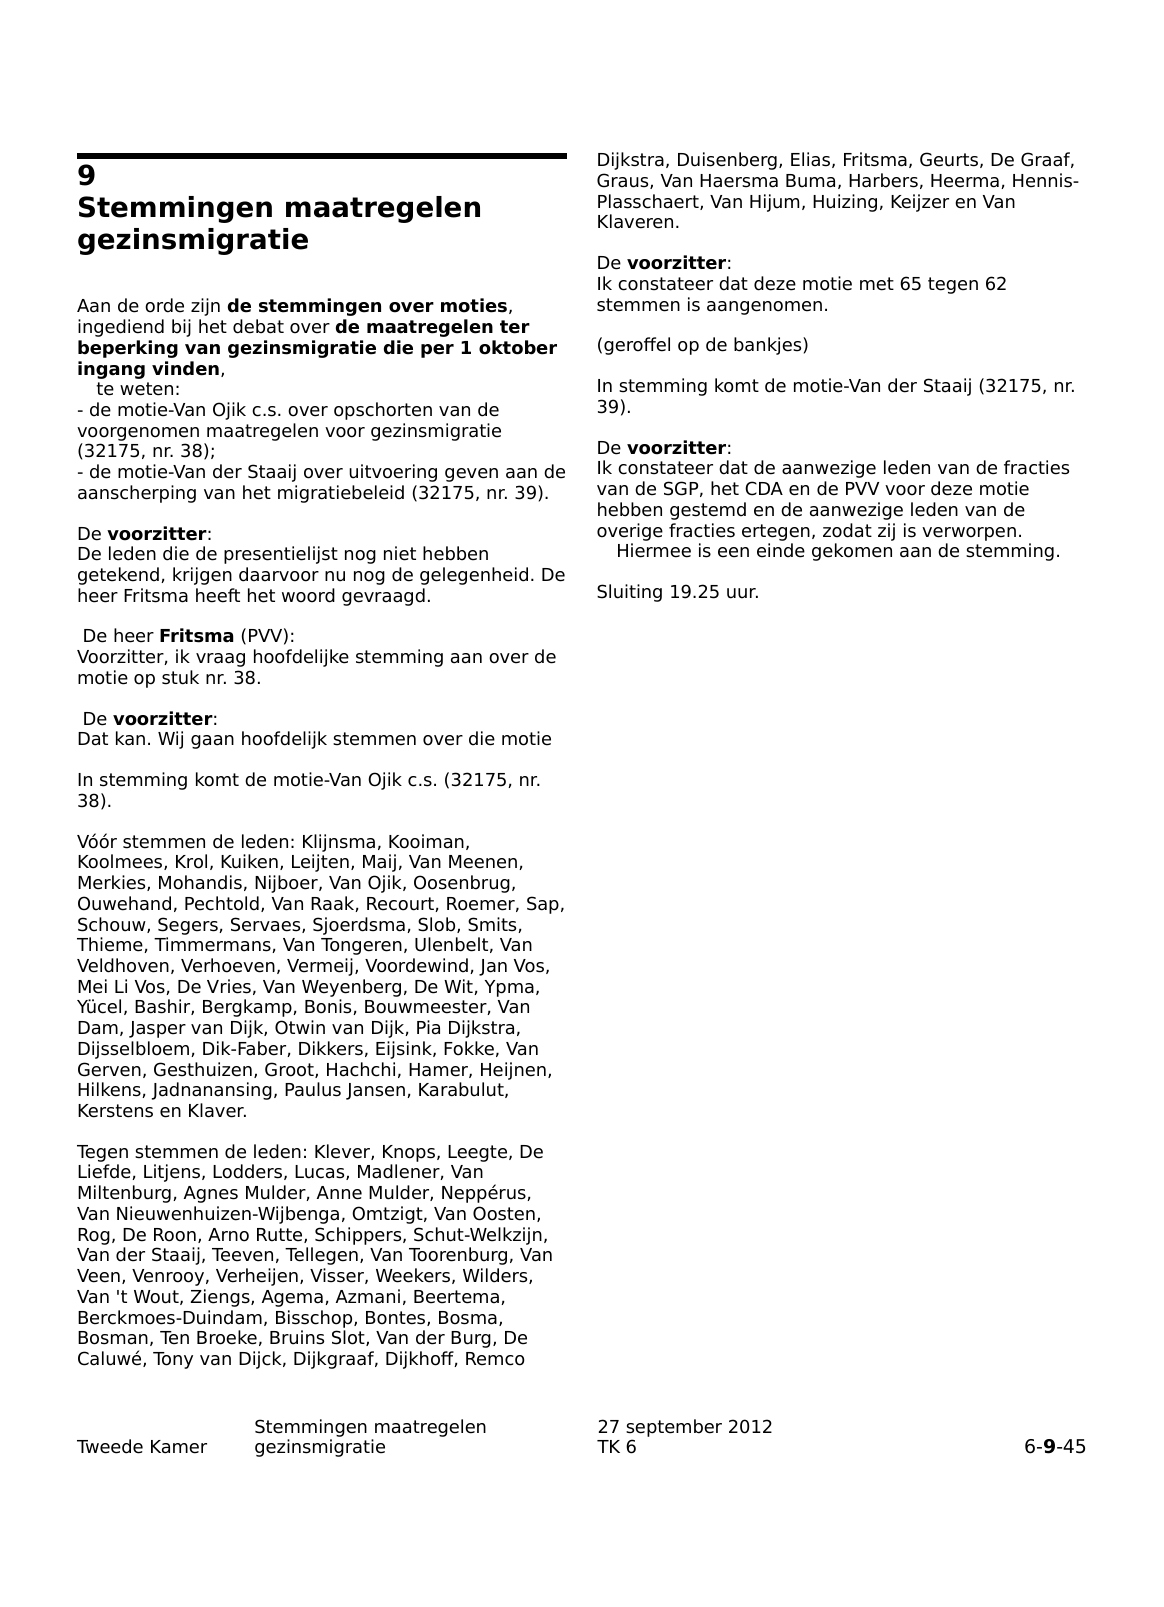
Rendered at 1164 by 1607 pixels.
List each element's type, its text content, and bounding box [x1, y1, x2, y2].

text Voorzitter, ik vraag hoofdelijke stemming aan over de motie op stuk nr. 38. [77, 647, 567, 688]
text In stemming komt de motie-Van Ojik c.s. (32175, nr. 38). [77, 770, 567, 811]
text De voorzitter: [596, 437, 1087, 458]
text (geroffel op de bankjes) [596, 335, 1087, 356]
text - de motie-Van der Staaij over uitvoering geven aan de aanscherping van het migratiebeleid (32175, nr. 39). [77, 462, 567, 503]
text De leden die de presentielijst nog niet hebben getekend, krijgen daarvoor nu nog de gelegenheid. De heer Fritsma heeft het woord gevraagd. [77, 544, 567, 606]
text Tegen stemmen de leden: Klever, Knops, Leegte, De Liefde, Litjens, Lodders, Lucas, Madlener, Van Miltenburg, Agnes Mulder, Anne Mulder, Neppérus, Van Nieuwenhuizen-Wijbenga, Omtzigt, Van Oosten, Rog, De Roon, Arno Rutte, Schippers, Schut-Welkzijn, Van der Staaij, Teeven, Tellegen, Van Toorenburg, Van Veen, Venrooy, Verheijen, Visser, Weekers, Wilders, Van 't Wout, Ziengs, Agema, Azmani, Beertema, Berckmoes-Duindam, Bisschop, Bontes, Bosma, Bosman, Ten Broeke, Bruins Slot, Van der Burg, De Caluwé, Tony van Dijck, Dijkgraaf, Dijkhoff, Remco [77, 1142, 567, 1370]
title 9 Stemmingen maatregelen gezinsmigratie [77, 159, 567, 256]
text te weten: [77, 379, 567, 400]
text Hiermee is een einde gekomen aan de stemming. [596, 541, 1087, 562]
text Sluiting 19.25 uur. [596, 582, 1087, 603]
text Ik constateer dat de aanwezige leden van de fracties van de SGP, het CDA en de PVV voor deze motie hebben gestemd en de aanwezige leden van de overige fracties ertegen, zodat zij is verworpen. [596, 458, 1087, 541]
text De heer Fritsma (PVV): [77, 626, 567, 647]
text De voorzitter: [77, 708, 567, 729]
text Aan de orde zijn de stemmingen over moties, ingediend bij het debat over de maatregelen ter beperking van gezinsmigratie die per 1 oktober ingang vinden, [77, 296, 567, 379]
text Dat kan. Wij gaan hoofdelijk stemmen over die motie [77, 729, 567, 750]
text Dijkstra, Duisenberg, Elias, Fritsma, Geurts, De Graaf, Graus, Van Haersma Buma, Harbers, Heerma, Hennis-Plasschaert, Van Hijum, Huizing, Keijzer en Van Klaveren. [596, 150, 1087, 233]
text In stemming komt de motie-Van der Staaij (32175, nr. 39). [596, 376, 1087, 417]
text Vóór stemmen de leden: Klijnsma, Kooiman, Koolmees, Krol, Kuiken, Leijten, Maij, Van Meenen, Merkies, Mohandis, Nijboer, Van Ojik, Oosenbrug, Ouwehand, Pechtold, Van Raak, Recourt, Roemer, Sap, Schouw, Segers, Servaes, Sjoerdsma, Slob, Smits, Thieme, Timmermans, Van Tongeren, Ulenbelt, Van Veldhoven, Verhoeven, Vermeij, Voordewind, Jan Vos, Mei Li Vos, De Vries, Van Weyenberg, De Wit, Ypma, Yücel, Bashir, Bergkamp, Bonis, Bouwmeester, Van Dam, Jasper van Dijk, Otwin van Dijk, Pia Dijkstra, Dijsselbloem, Dik-Faber, Dikkers, Eijsink, Fokke, Van Gerven, Gesthuizen, Groot, Hachchi, Hamer, Heijnen, Hilkens, Jadnanansing, Paulus Jansen, Karabulut, Kerstens en Klaver. [77, 831, 567, 1122]
text De voorzitter: [77, 523, 567, 544]
text Ik constateer dat deze motie met 65 tegen 62 stemmen is aangenomen. [596, 274, 1087, 315]
text - de motie-Van Ojik c.s. over opschorten van de voorgenomen maatregelen voor gezinsmigratie (32175, nr. 38); [77, 400, 567, 462]
text De voorzitter: [596, 253, 1087, 274]
